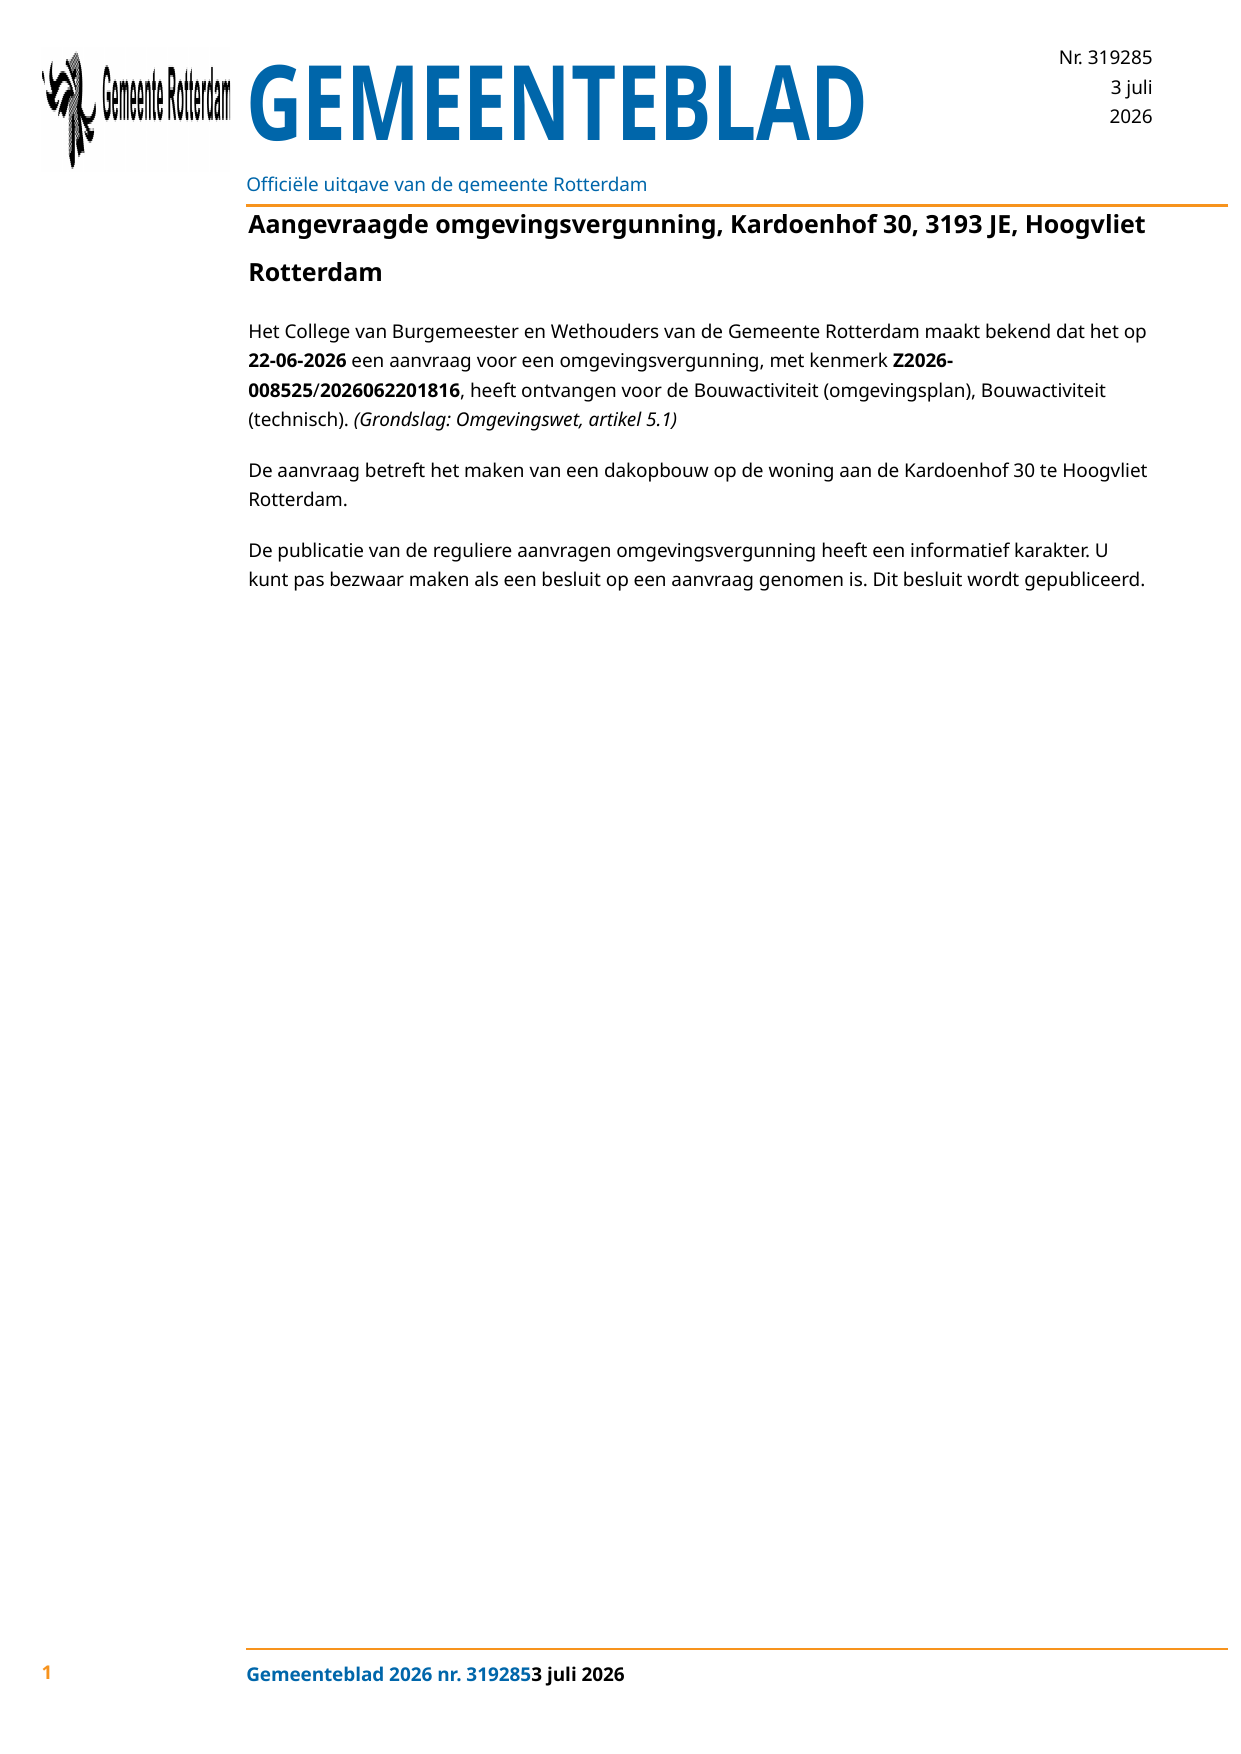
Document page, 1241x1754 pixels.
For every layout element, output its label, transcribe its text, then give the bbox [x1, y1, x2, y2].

text De aanvraag betreft het maken van een dakopbouw op de woning aan de Kardoenhof 30 te Hoogvliet Rotterdam. [248, 457, 1152, 512]
text De publicatie van de reguliere aanvragen omgevingsvergunning heeft een informatief karakter. U kunt pas bezwaar maken als een besluit op een aanvraag genomen is. Dit besluit wordt gepubliceerd. [248, 537, 1152, 592]
text Aangevraagde omgevingsvergunning, Kardoenhof 30, 3193 JE, Hoogvliet Rotterdam [248, 207, 1152, 288]
picture [41, 47, 231, 172]
text Het College van Burgemeester en Wethouders van de Gemeente Rotterdam maakt bekend dat het op 22-06-2026 een aanvraag voor een omgevingsvergunning, met kenmerk Z2026-008525/2026062201816, heeft ontvangen voor de Bouwactiviteit (omgevingsplan), Bouwactiviteit (technisch). (Grondslag: Omgevingswet, artikel 5.1) [248, 318, 1152, 432]
